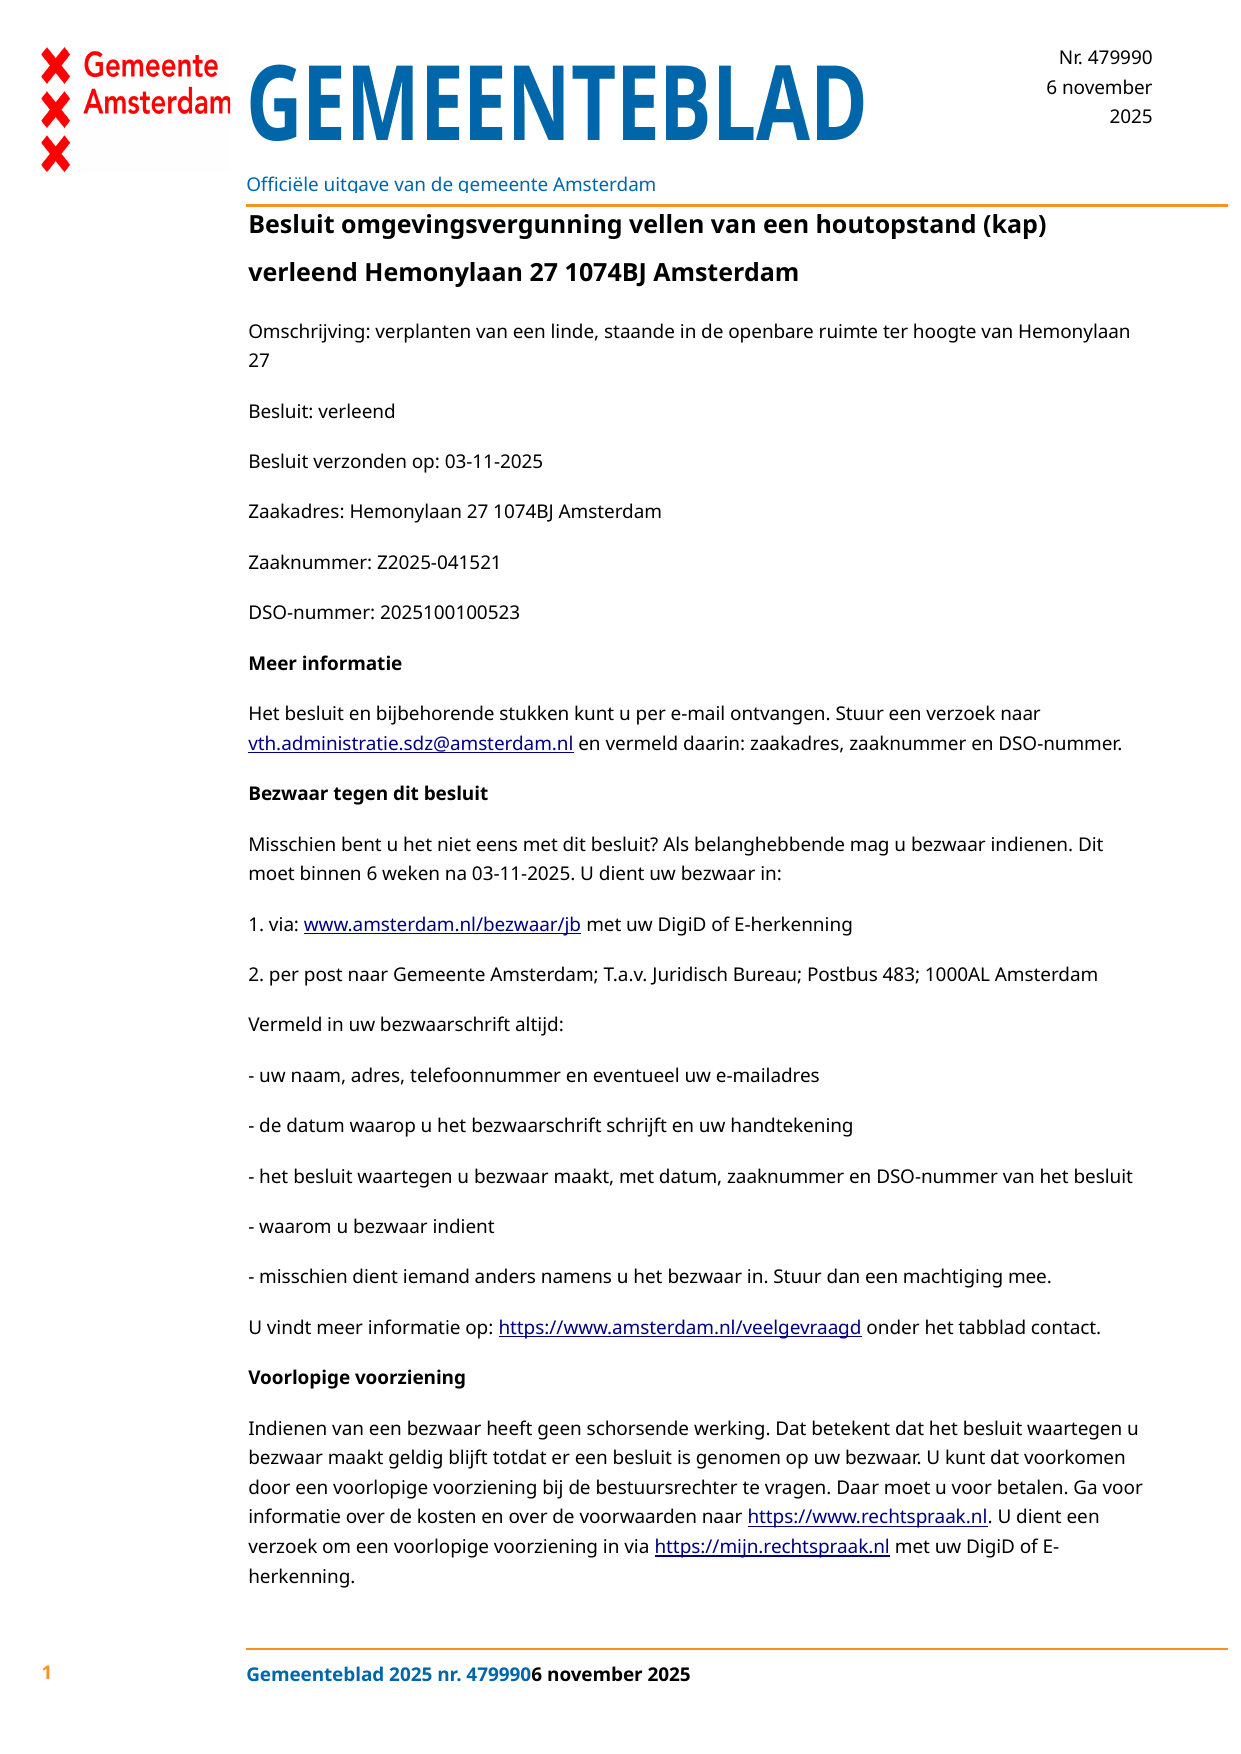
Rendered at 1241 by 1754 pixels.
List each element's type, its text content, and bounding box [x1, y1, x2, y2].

text Meer informatie [248, 650, 1152, 676]
text Besluit: verleend [248, 398, 1152, 424]
text Het besluit en bijbehorende stukken kunt u per e-mail ontvangen. Stuur een verzoek naar vth.administratie.sdz@amsterdam.nl en vermeld daarin: zaakadres, zaaknummer en DSO-nummer. [248, 700, 1152, 756]
text - misschien dient iemand anders namens u het bezwaar in. Stuur dan een machtiging mee. [248, 1264, 1152, 1289]
text Omschrijving: verplanten van een linde, staande in de openbare ruimte ter hoogte van Hemonylaan 27 [248, 318, 1152, 373]
text - de datum waarop u het bezwaarschrift schrijft en uw handtekening [248, 1112, 1152, 1138]
text Besluit verzonden op: 03-11-2025 [248, 448, 1152, 474]
text - uw naam, adres, telefoonnummer en eventueel uw e-mailadres [248, 1062, 1152, 1088]
picture [41, 47, 231, 172]
text Zaakadres: Hemonylaan 27 1074BJ Amsterdam [248, 499, 1152, 524]
text Voorlopige voorziening [248, 1364, 1152, 1390]
text Vermeld in uw bezwaarschrift altijd: [248, 1012, 1152, 1037]
text Zaaknummer: Z2025-041521 [248, 549, 1152, 575]
text U vindt meer informatie op: https://www.amsterdam.nl/veelgevraagd onder het tabblad contact. [248, 1314, 1152, 1340]
text Misschien bent u het niet eens met dit besluit? Als belanghebbende mag u bezwaar indienen. Dit moet binnen 6 weken na 03-11-2025. U dient uw bezwaar in: [248, 831, 1152, 886]
text Besluit omgevingsvergunning vellen van een houtopstand (kap) verleend Hemonylaan 27 1074BJ Amsterdam [248, 207, 1152, 288]
text 1. via: www.amsterdam.nl/bezwaar/jb met uw DigiD of E-herkenning [248, 911, 1152, 937]
text DSO-nummer: 2025100100523 [248, 599, 1152, 625]
text - het besluit waartegen u bezwaar maakt, met datum, zaaknummer en DSO-nummer van het besluit [248, 1163, 1152, 1189]
text 2. per post naar Gemeente Amsterdam; T.a.v. Juridisch Bureau; Postbus 483; 1000AL Amsterdam [248, 961, 1152, 987]
text - waarom u bezwaar indient [248, 1213, 1152, 1239]
text Indienen van een bezwaar heeft geen schorsende werking. Dat betekent dat het besluit waartegen u bezwaar maakt geldig blijft totdat er een besluit is genomen op uw bezwaar. U kunt dat voorkomen door een voorlopige voorziening bij de bestuursrechter te vragen. Daar moet u voor betalen. Ga voor informatie over de kosten en over de voorwaarden naar https://www.rechtspraak.nl. U dient een verzoek om een voorlopige voorziening in via https://mijn.rechtspraak.nl met uw DigiD of E-herkenning. [248, 1415, 1152, 1589]
text Bezwaar tegen dit besluit [248, 780, 1152, 806]
